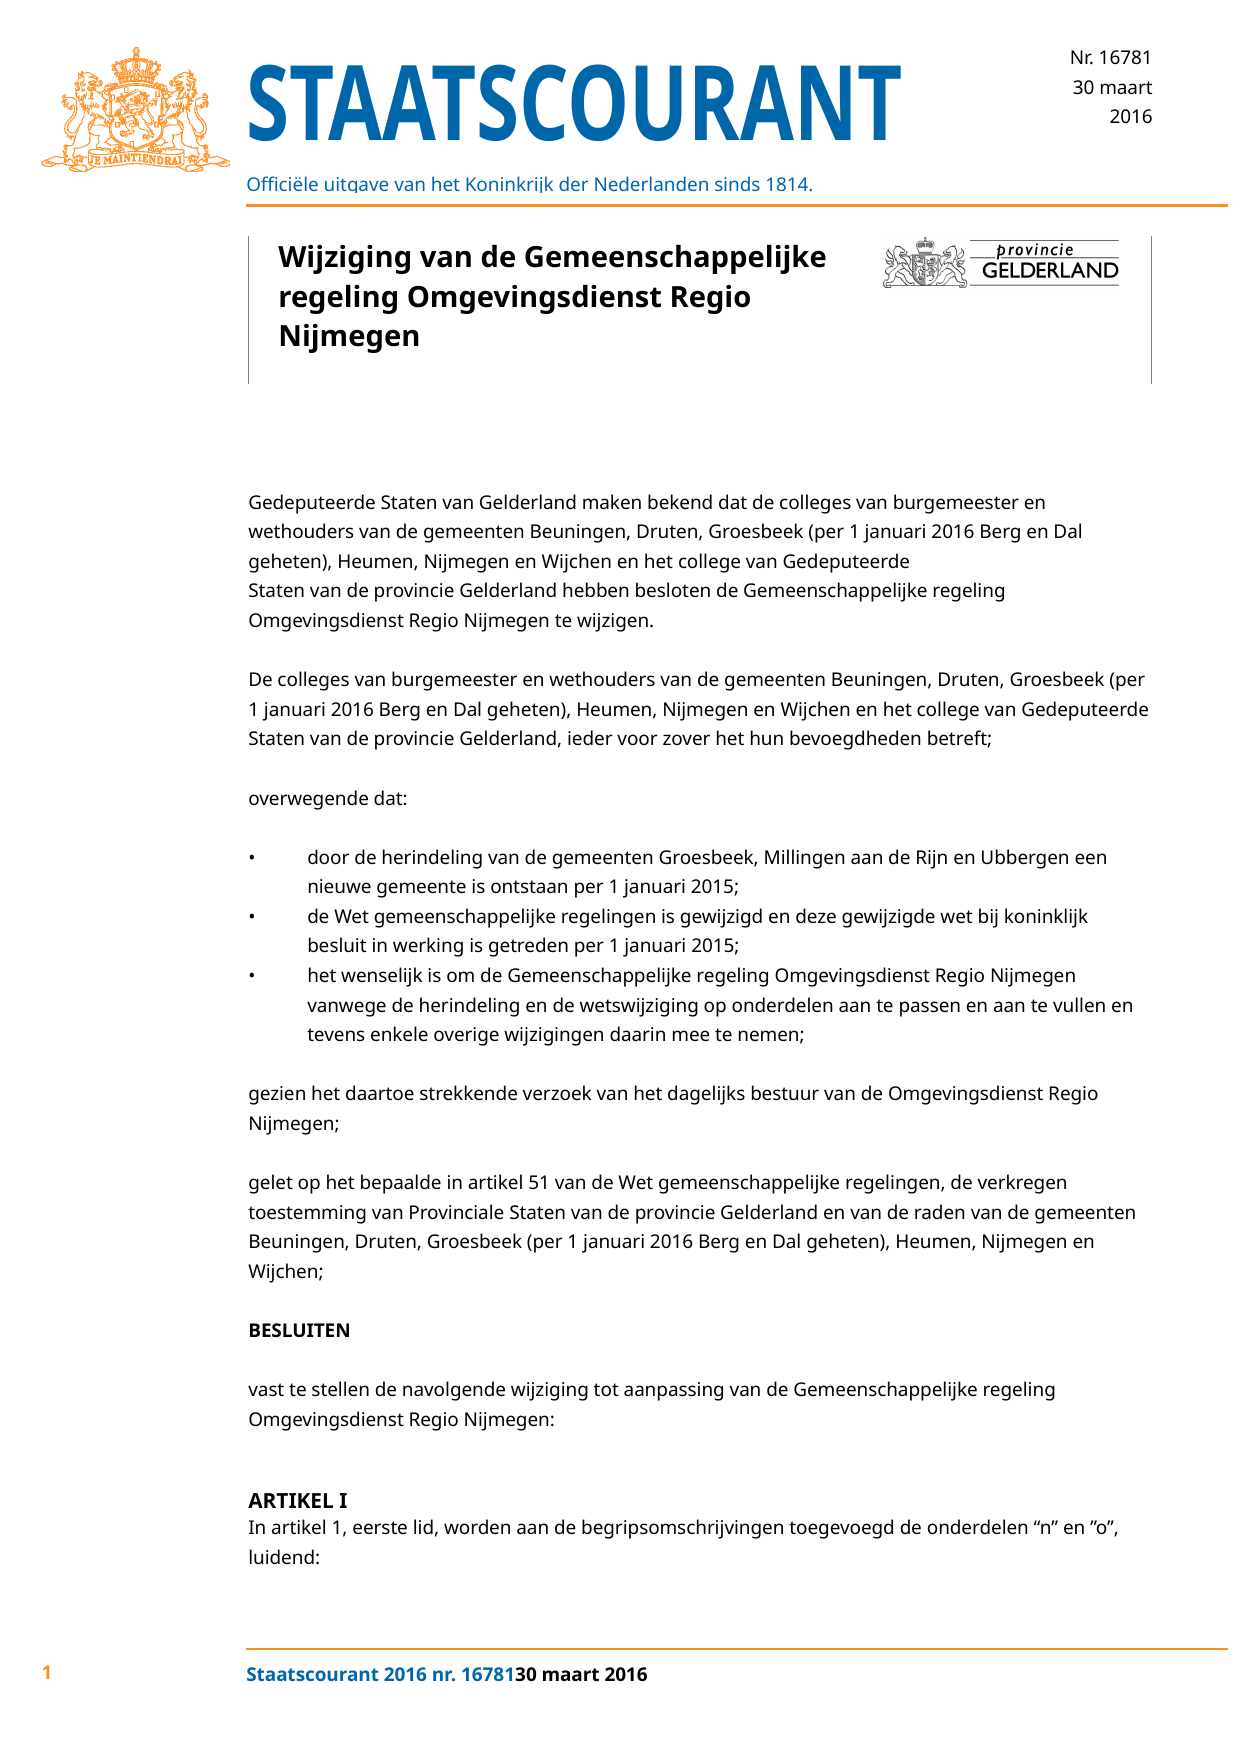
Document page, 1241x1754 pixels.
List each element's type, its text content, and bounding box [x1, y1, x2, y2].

list door de herindeling van de gemeenten Groesbeek, Millingen aan de Rijn en Ubbergen een nieuwe gemeente is ontstaan per 1 januari 2015; [248, 844, 1152, 899]
text gelet op het bepaalde in artikel 51 van de Wet gemeenschappelijke regelingen, de verkregen toestemming van Provinciale Staten van de provincie Gelderland en van de raden van de gemeenten Beuningen, Druten, Groesbeek (per 1 januari 2016 Berg en Dal geheten), Heumen, Nijmegen en Wijchen; [248, 1169, 1152, 1284]
table_header Wijziging van de Gemeenschappelijke regeling Omgevingsdienst Regio Nijmegen [249, 236, 850, 384]
picture [41, 47, 231, 172]
text BESLUITEN [248, 1317, 1152, 1343]
text De colleges van burgemeester en wethouders van de gemeenten Beuningen, Druten, Groesbeek (per 1 januari 2016 Berg en Dal geheten), Heumen, Nijmegen en Wijchen en het college van Gedeputeerde Staten van de provincie Gelderland, ieder voor zover het hun bevoegdheden betreft; [248, 666, 1152, 751]
text vast te stellen de navolgende wijziging tot aanpassing van de Gemeenschappelijke regeling Omgevingsdienst Regio Nijmegen: [248, 1376, 1152, 1432]
text overwegende dat: [248, 785, 1152, 811]
list het wenselijk is om de Gemeenschappelijke regeling Omgevingsdienst Regio Nijmegen vanwege de herindeling en de wetswijziging op onderdelen aan te passen en aan te vullen en tevens enkele overige wijzigingen daarin mee te nemen; [248, 962, 1152, 1047]
table_header [850, 236, 1151, 384]
text Staten van de provincie Gelderland hebben besloten de Gemeenschappelijke regeling Omgevingsdienst Regio Nijmegen te wijzigen. [248, 578, 1152, 633]
text gezien het daartoe strekkende verzoek van het dagelijks bestuur van de Omgevingsdienst Regio Nijmegen; [248, 1081, 1152, 1136]
text In artikel 1, eerste lid, worden aan de begripsomschrijvingen toegevoegd de onderdelen “n” en ”o”, luidend: [248, 1514, 1152, 1570]
text Gedeputeerde Staten van Gelderland maken bekend dat de colleges van burgemeester en wethouders van de gemeenten Beuningen, Druten, Groesbeek (per 1 januari 2016 Berg en Dal geheten), Heumen, Nijmegen en Wijchen en het college van Gedeputeerde [248, 489, 1152, 574]
picture [882, 236, 1119, 290]
text ARTIKEL I [248, 1486, 1152, 1514]
list de Wet gemeenschappelijke regelingen is gewijzigd en deze gewijzigde wet bij koninklijk besluit in werking is getreden per 1 januari 2015; [248, 903, 1152, 958]
